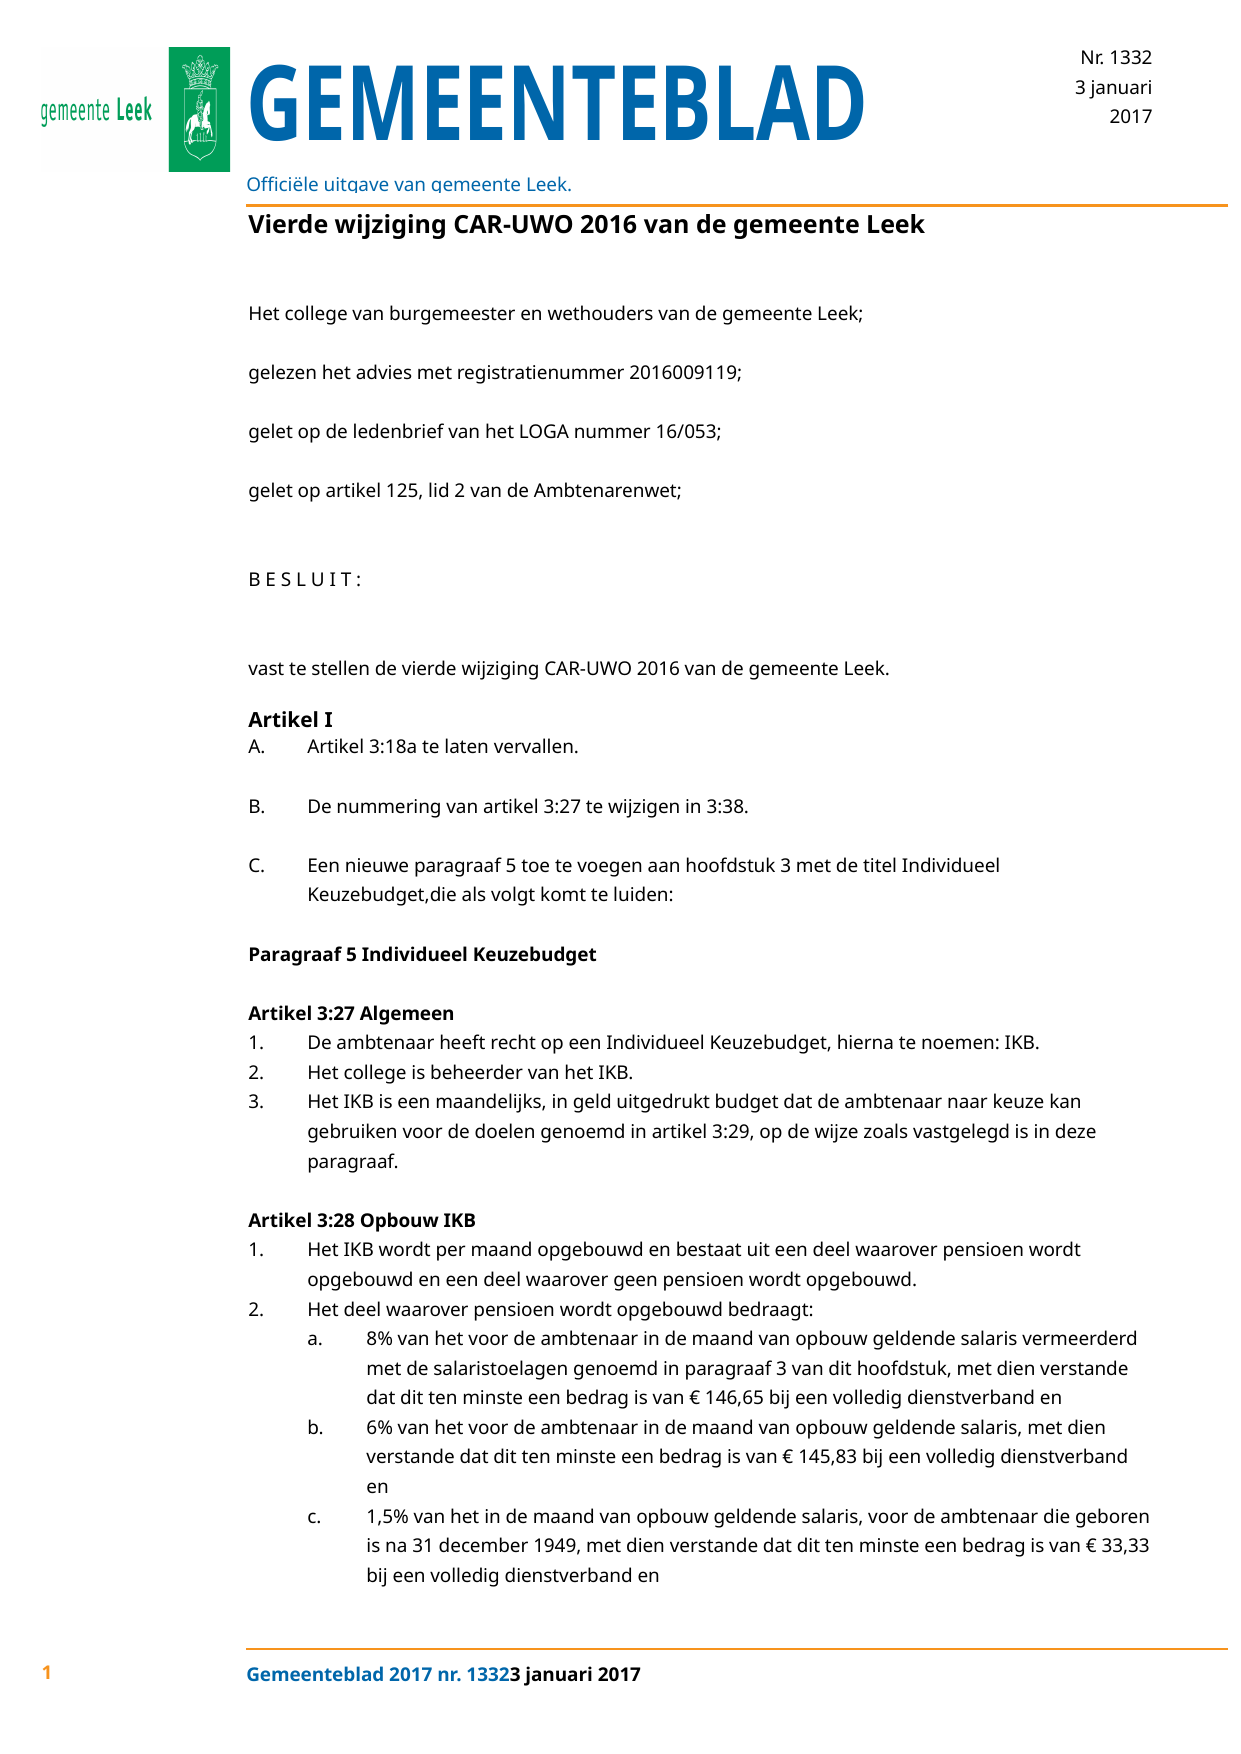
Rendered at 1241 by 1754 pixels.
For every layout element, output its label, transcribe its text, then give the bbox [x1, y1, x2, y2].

text B E S L U I T : [248, 566, 1152, 592]
list 1,5% van het in de maand van opbouw geldende salaris, voor de ambtenaar die geboren is na 31 december 1949, met dien verstande dat dit ten minste een bedrag is van € 33,33 bij een volledig dienstverband en [307, 1503, 1152, 1588]
list Het IKB is een maandelijks, in geld uitgedrukt budget dat de ambtenaar naar keuze kan gebruiken voor de doelen genoemd in artikel 3:29, op de wijze zoals vastgelegd is in deze paragraaf. [248, 1089, 1152, 1174]
text gelezen het advies met registratienummer 2016009119; [248, 359, 1152, 385]
text gelet op artikel 125, lid 2 van de Ambtenarenwet; [248, 477, 1152, 503]
list Het college is beheerder van het IKB. [248, 1059, 1152, 1085]
picture [41, 47, 231, 172]
text Artikel 3:28 Opbouw IKB [248, 1207, 1152, 1233]
text vast te stellen de vierde wijziging CAR-UWO 2016 van de gemeente Leek. [248, 655, 1152, 681]
text Artikel 3:27 Algemeen [248, 1000, 1152, 1026]
text gelet op de ledenbrief van het LOGA nummer 16/053; [248, 418, 1152, 444]
text Paragraaf 5 Individueel Keuzebudget [248, 941, 1152, 967]
list De ambtenaar heeft recht op een Individueel Keuzebudget, hierna te noemen: IKB. [248, 1029, 1152, 1055]
list 6% van het voor de ambtenaar in de maand van opbouw geldende salaris, met dien verstande dat dit ten minste een bedrag is van € 145,83 bij een volledig dienstverband en [307, 1414, 1152, 1499]
text Vierde wijziging CAR-UWO 2016 van de gemeente Leek [248, 207, 1152, 241]
list Artikel 3:18a te laten vervallen. [248, 734, 1152, 759]
text Artikel I [248, 705, 1152, 734]
list Een nieuwe paragraaf 5 toe te voegen aan hoofdstuk 3 met de titel Individueel Keuzebudget,die als volgt komt te luiden: [248, 852, 1152, 907]
list Het deel waarover pensioen wordt opgebouwd bedraagt: [248, 1296, 1152, 1322]
list 8% van het voor de ambtenaar in de maand van opbouw geldende salaris vermeerderd met de salaristoelagen genoemd in paragraaf 3 van dit hoofdstuk, met dien verstande dat dit ten minste een bedrag is van € 146,65 bij een volledig dienstverband en [307, 1325, 1152, 1410]
list Het IKB wordt per maand opgebouwd en bestaat uit een deel waarover pensioen wordt opgebouwd en een deel waarover geen pensioen wordt opgebouwd. [248, 1237, 1152, 1292]
text Het college van burgemeester en wethouders van de gemeente Leek; [248, 300, 1152, 326]
list De nummering van artikel 3:27 te wijzigen in 3:38. [248, 793, 1152, 819]
